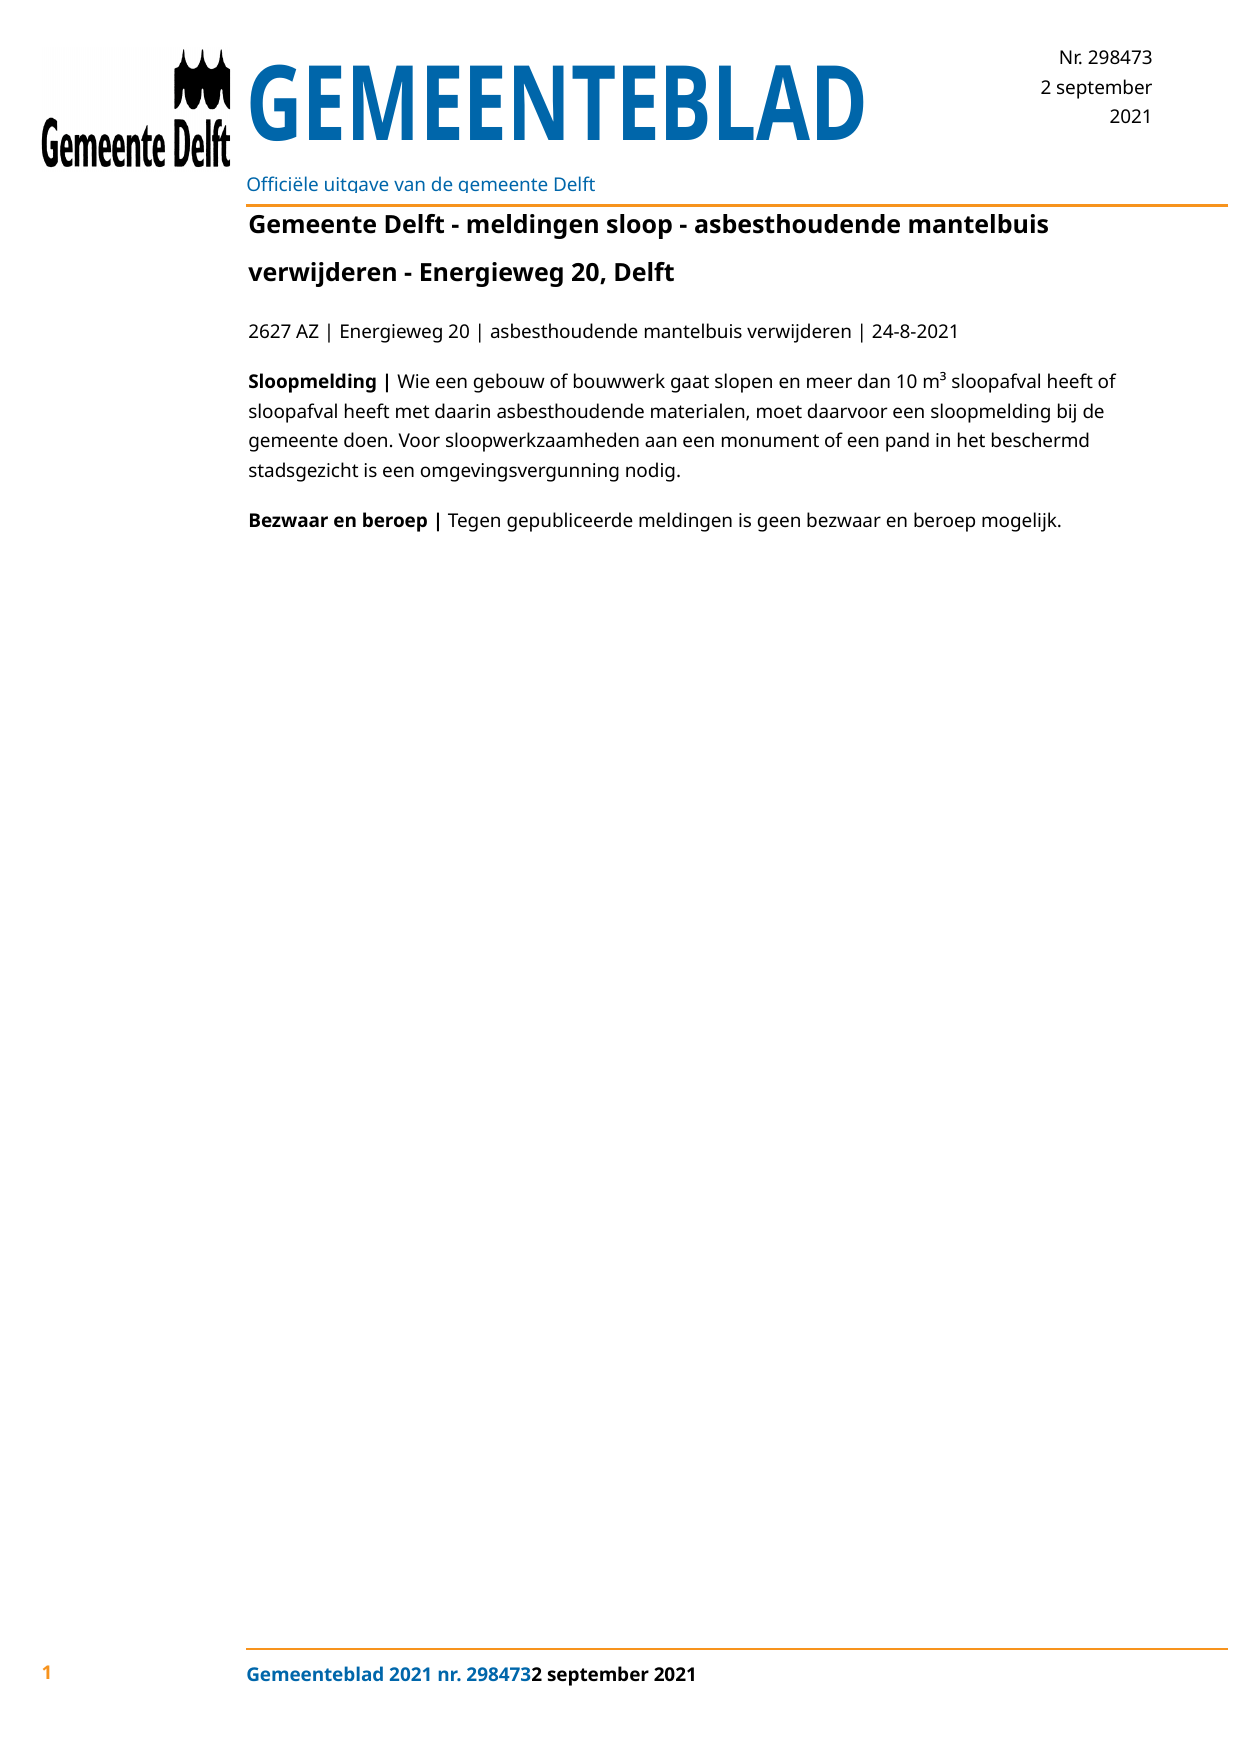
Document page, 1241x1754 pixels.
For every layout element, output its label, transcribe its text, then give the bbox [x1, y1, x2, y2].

picture [41, 47, 231, 172]
text Sloopmelding | Wie een gebouw of bouwwerk gaat slopen en meer dan 10 m³ sloopafval heeft of sloopafval heeft met daarin asbesthoudende materialen, moet daarvoor een sloopmelding bij de gemeente doen. Voor sloopwerkzaamheden aan een monument of een pand in het beschermd stadsgezicht is een omgevingsvergunning nodig. [248, 368, 1152, 483]
text Bezwaar en beroep | Tegen gepubliceerde meldingen is geen bezwaar en beroep mogelijk. [248, 507, 1152, 533]
text Gemeente Delft - meldingen sloop - asbesthoudende mantelbuis verwijderen - Energieweg 20, Delft [248, 207, 1152, 288]
text 2627 AZ | Energieweg 20 | asbesthoudende mantelbuis verwijderen | 24-8-2021 [248, 318, 1152, 344]
